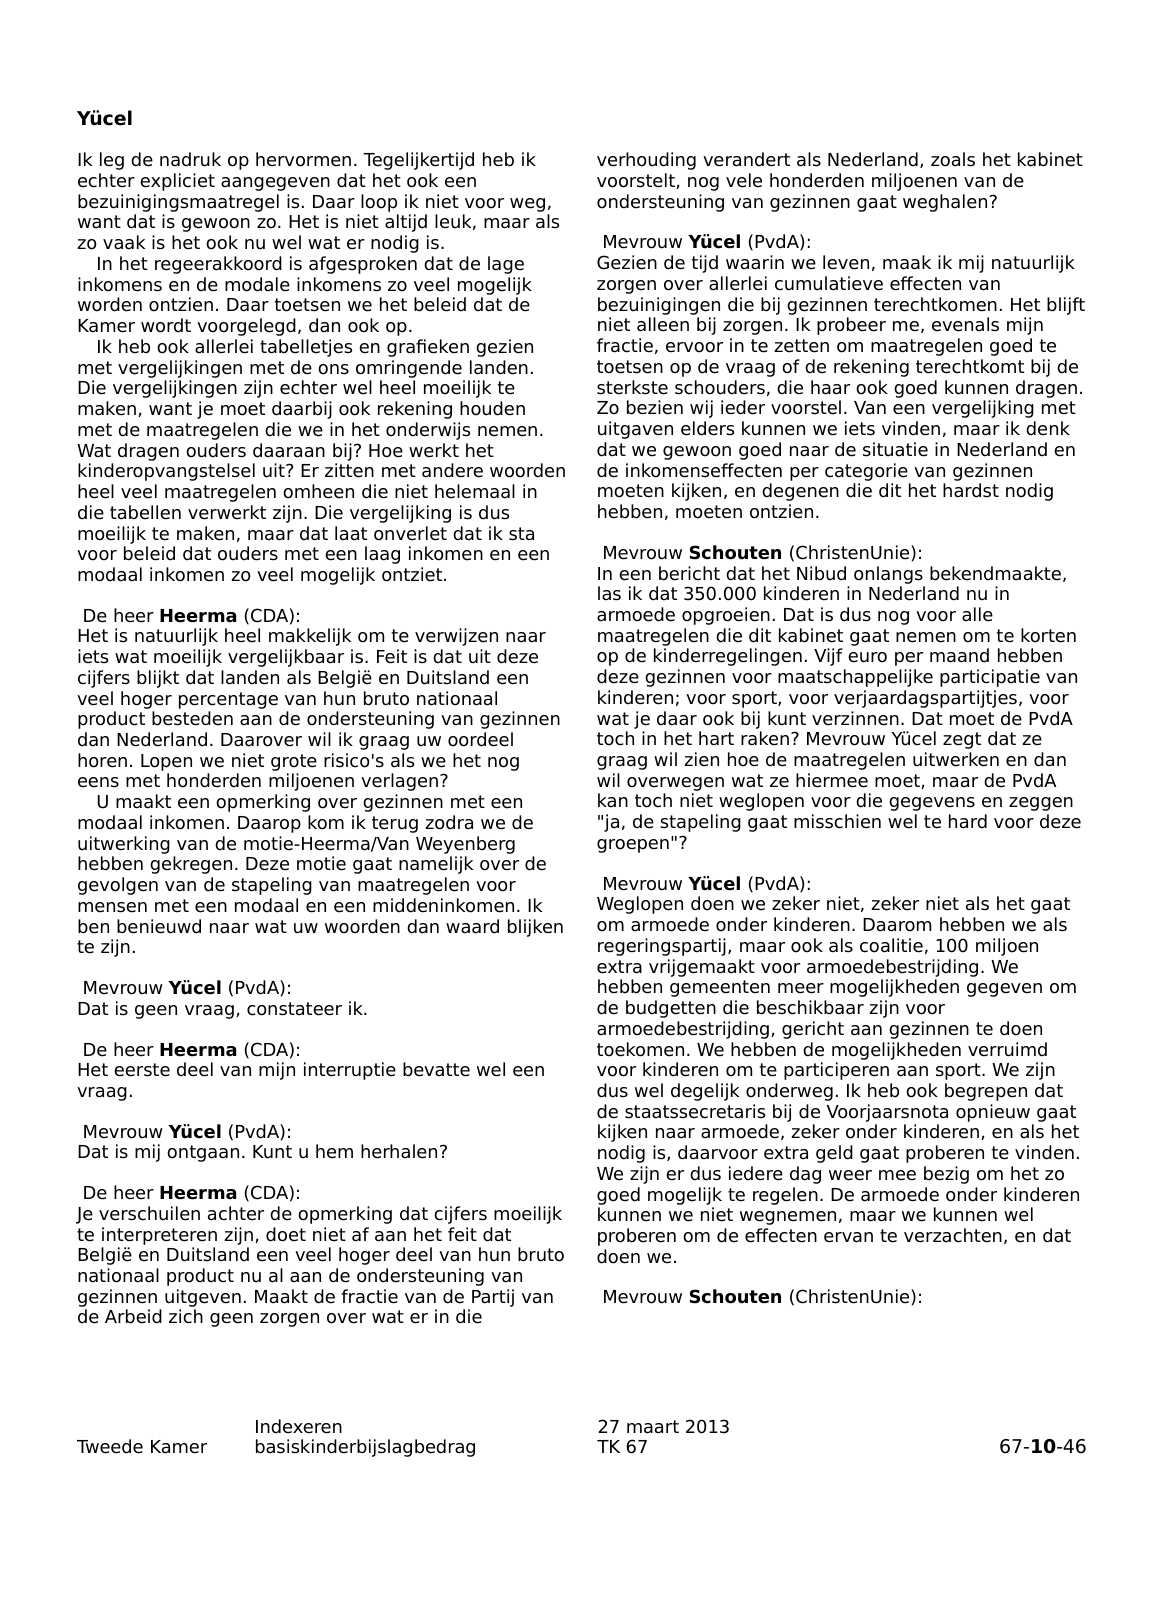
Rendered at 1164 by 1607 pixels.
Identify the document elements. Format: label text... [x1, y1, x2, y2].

text In het regeerakkoord is afgesproken dat de lage inkomens en de modale inkomens zo veel mogelijk worden ontzien. Daar toetsen we het beleid dat de Kamer wordt voorgelegd, dan ook op. [77, 254, 567, 337]
text Mevrouw Yücel (PvdA): [596, 873, 1087, 894]
text Mevrouw Schouten (ChristenUnie): [596, 1287, 1087, 1308]
text De heer Heerma (CDA): [77, 1039, 567, 1060]
text Dat is mij ontgaan. Kunt u hem herhalen? [77, 1142, 567, 1163]
text Gezien de tijd waarin we leven, maak ik mij natuurlijk zorgen over allerlei cumulatieve effecten van bezuinigingen die bij gezinnen terechtkomen. Het blijft niet alleen bij zorgen. Ik probeer me, evenals mijn fractie, ervoor in te zetten om maatregelen goed te toetsen op de vraag of de rekening terechtkomt bij de sterkste schouders, die haar ook goed kunnen dragen. Zo bezien wij ieder voorstel. Van een vergelijking met uitgaven elders kunnen we iets vinden, maar ik denk dat we gewoon goed naar de situatie in Nederland en de inkomenseffecten per categorie van gezinnen moeten kijken, en degenen die dit het hardst nodig hebben, moeten ontzien. [596, 253, 1087, 523]
text In een bericht dat het Nibud onlangs bekendmaakte, las ik dat 350.000 kinderen in Nederland nu in armoede opgroeien. Dat is dus nog voor alle maatregelen die dit kabinet gaat nemen om te korten op de kinderregelingen. Vijf euro per maand hebben deze gezinnen voor maatschappelijke participatie van kinderen; voor sport, voor verjaardagspartijtjes, voor wat je daar ook bij kunt verzinnen. Dat moet de PvdA toch in het hart raken? Mevrouw Yücel zegt dat ze graag wil zien hoe de maatregelen uitwerken en dan wil overwegen wat ze hiermee moet, maar de PvdA kan toch niet weglopen voor die gegevens en zeggen "ja, de stapeling gaat misschien wel te hard voor deze groepen"? [596, 563, 1087, 853]
text Mevrouw Yücel (PvdA): [77, 1122, 567, 1142]
text verhouding verandert als Nederland, zoals het kabinet voorstelt, nog vele honderden miljoenen van de ondersteuning van gezinnen gaat weghalen? [596, 150, 1087, 212]
text Ik heb ook allerlei tabelletjes en grafieken gezien met vergelijkingen met de ons omringende landen. Die vergelijkingen zijn echter wel heel moeilijk te maken, want je moet daarbij ook rekening houden met de maatregelen die we in het onderwijs nemen. Wat dragen ouders daaraan bij? Hoe werkt het kinderopvangstelsel uit? Er zitten met andere woorden heel veel maatregelen omheen die niet helemaal in die tabellen verwerkt zijn. Die vergelijking is dus moeilijk te maken, maar dat laat onverlet dat ik sta voor beleid dat ouders met een laag inkomen en een modaal inkomen zo veel mogelijk ontziet. [77, 337, 567, 586]
text De heer Heerma (CDA): [77, 1183, 567, 1204]
text Mevrouw Yücel (PvdA): [77, 978, 567, 999]
text Mevrouw Schouten (ChristenUnie): [596, 543, 1087, 563]
text Je verschuilen achter de opmerking dat cijfers moeilijk te interpreteren zijn, doet niet af aan het feit dat België en Duitsland een veel hoger deel van hun bruto nationaal product nu al aan de ondersteuning van gezinnen uitgeven. Maakt de fractie van de Partij van de Arbeid zich geen zorgen over wat er in die [77, 1204, 567, 1328]
text De heer Heerma (CDA): [77, 606, 567, 626]
text Het is natuurlijk heel makkelijk om te verwijzen naar iets wat moeilijk vergelijkbaar is. Feit is dat uit deze cijfers blijkt dat landen als België en Duitsland een veel hoger percentage van hun bruto nationaal product besteden aan de ondersteuning van gezinnen dan Nederland. Daarover wil ik graag uw oordeel horen. Lopen we niet grote risico's als we het nog eens met honderden miljoenen verlagen? [77, 626, 567, 792]
text Het eerste deel van mijn interruptie bevatte wel een vraag. [77, 1060, 567, 1102]
text Dat is geen vraag, constateer ik. [77, 999, 567, 1019]
text Weglopen doen we zeker niet, zeker niet als het gaat om armoede onder kinderen. Daarom hebben we als regeringspartij, maar ook als coalitie, 100 miljoen extra vrijgemaakt voor armoedebestrijding. We hebben gemeenten meer mogelijkheden gegeven om de budgetten die beschikbaar zijn voor armoedebestrijding, gericht aan gezinnen te doen toekomen. We hebben de mogelijkheden verruimd voor kinderen om te participeren aan sport. We zijn dus wel degelijk onderweg. Ik heb ook begrepen dat de staatssecretaris bij de Voorjaarsnota opnieuw gaat kijken naar armoede, zeker onder kinderen, en als het nodig is, daarvoor extra geld gaat proberen te vinden. We zijn er dus iedere dag weer mee bezig om het zo goed mogelijk te regelen. De armoede onder kinderen kunnen we niet wegnemen, maar we kunnen wel proberen om de effecten ervan te verzachten, en dat doen we. [596, 894, 1087, 1267]
text U maakt een opmerking over gezinnen met een modaal inkomen. Daarop kom ik terug zodra we de uitwerking van de motie-Heerma/Van Weyenberg hebben gekregen. Deze motie gaat namelijk over de gevolgen van de stapeling van maatregelen voor mensen met een modaal en een middeninkomen. Ik ben benieuwd naar wat uw woorden dan waard blijken te zijn. [77, 792, 567, 958]
text Mevrouw Yücel (PvdA): [596, 232, 1087, 253]
text Ik leg de nadruk op hervormen. Tegelijkertijd heb ik echter expliciet aangegeven dat het ook een bezuinigingsmaatregel is. Daar loop ik niet voor weg, want dat is gewoon zo. Het is niet altijd leuk, maar als zo vaak is het ook nu wel wat er nodig is. [77, 150, 567, 254]
